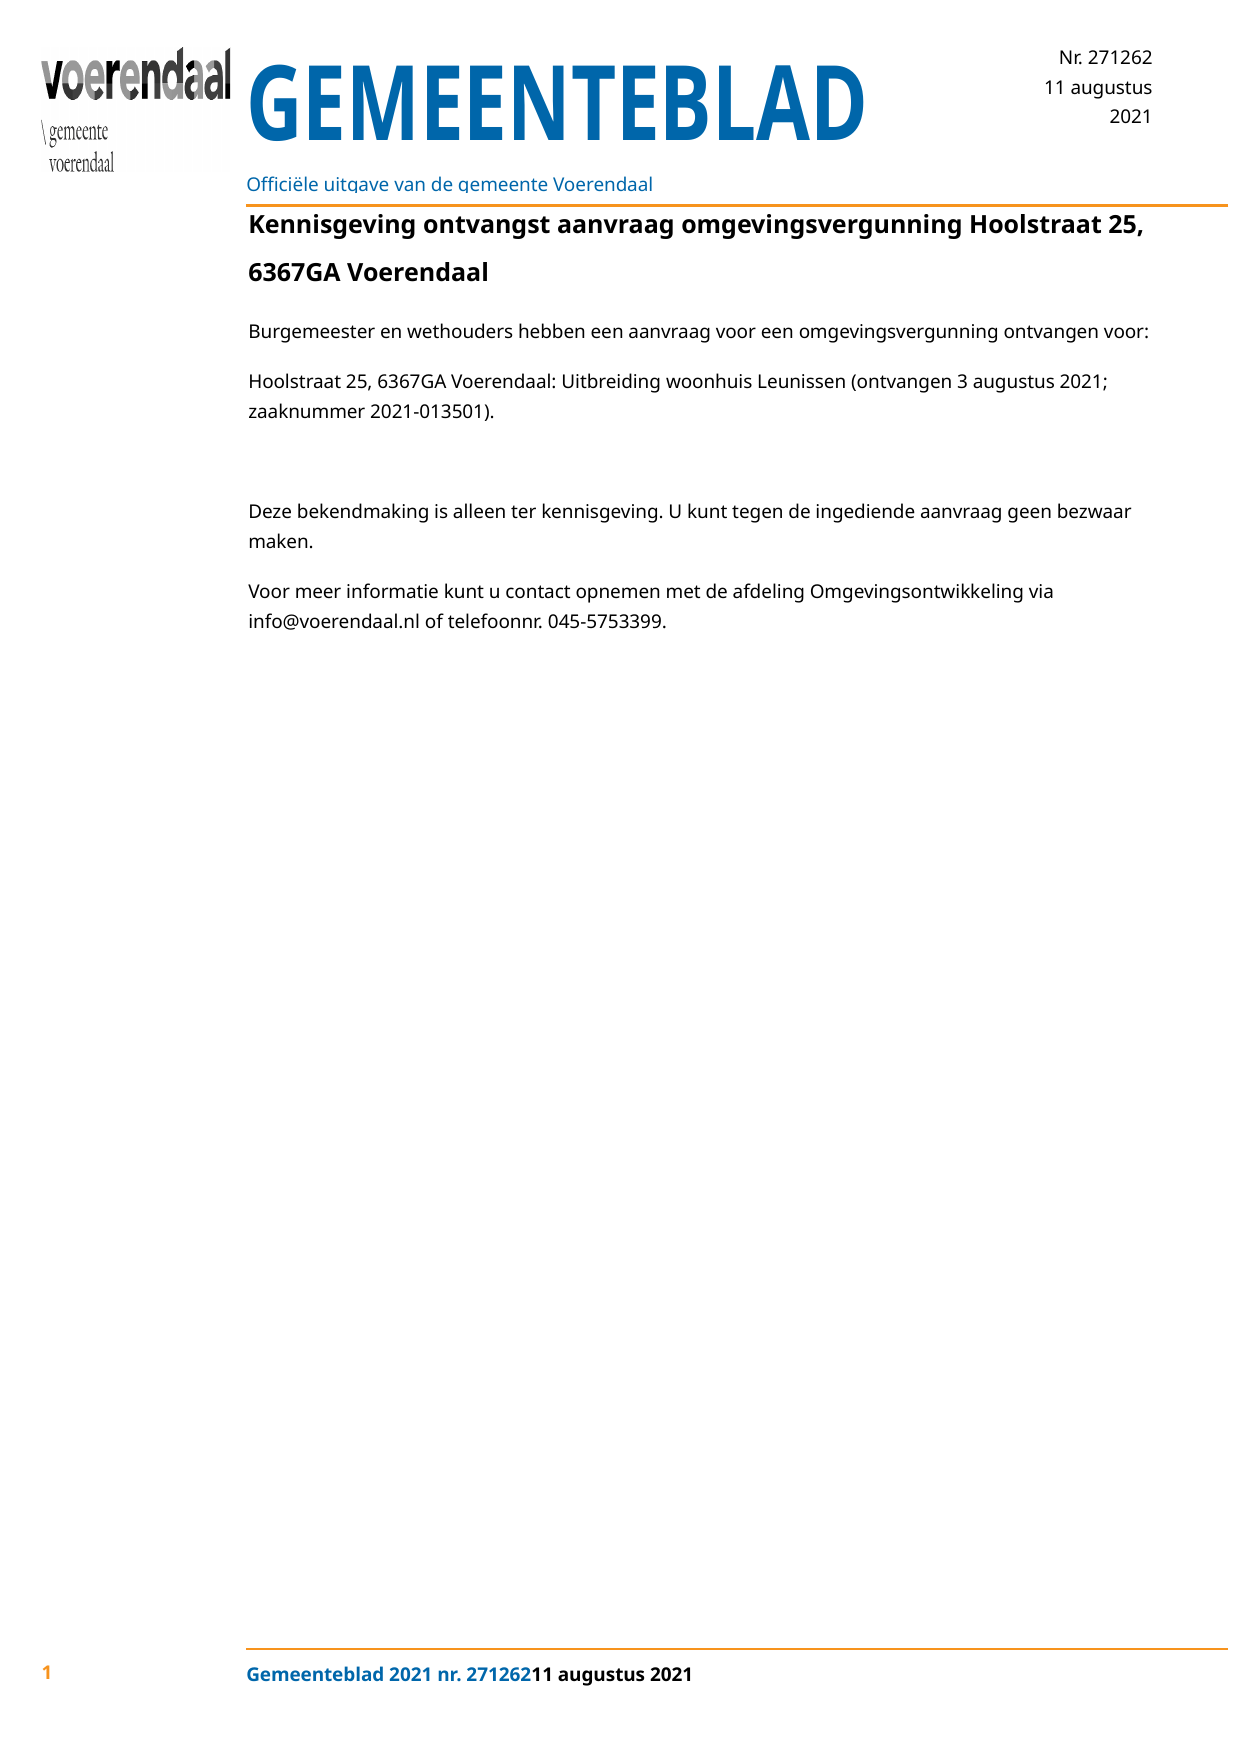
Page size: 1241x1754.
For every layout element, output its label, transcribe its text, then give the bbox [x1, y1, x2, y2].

text Kennisgeving ontvangst aanvraag omgevingsvergunning Hoolstraat 25, 6367GA Voerendaal [248, 207, 1152, 288]
text Hoolstraat 25, 6367GA Voerendaal: Uitbreiding woonhuis Leunissen (ontvangen 3 augustus 2021; zaaknummer 2021-013501). [248, 368, 1152, 424]
text Burgemeester en wethouders hebben een aanvraag voor een omgevingsvergunning ontvangen voor: [248, 318, 1152, 344]
picture [41, 47, 231, 172]
text Voor meer informatie kunt u contact opnemen met de afdeling Omgevingsontwikkeling via info@voerendaal.nl of telefoonnr. 045-5753399. [248, 579, 1152, 634]
text Deze bekendmaking is alleen ter kennisgeving. U kunt tegen de ingediende aanvraag geen bezwaar maken. [248, 499, 1152, 554]
